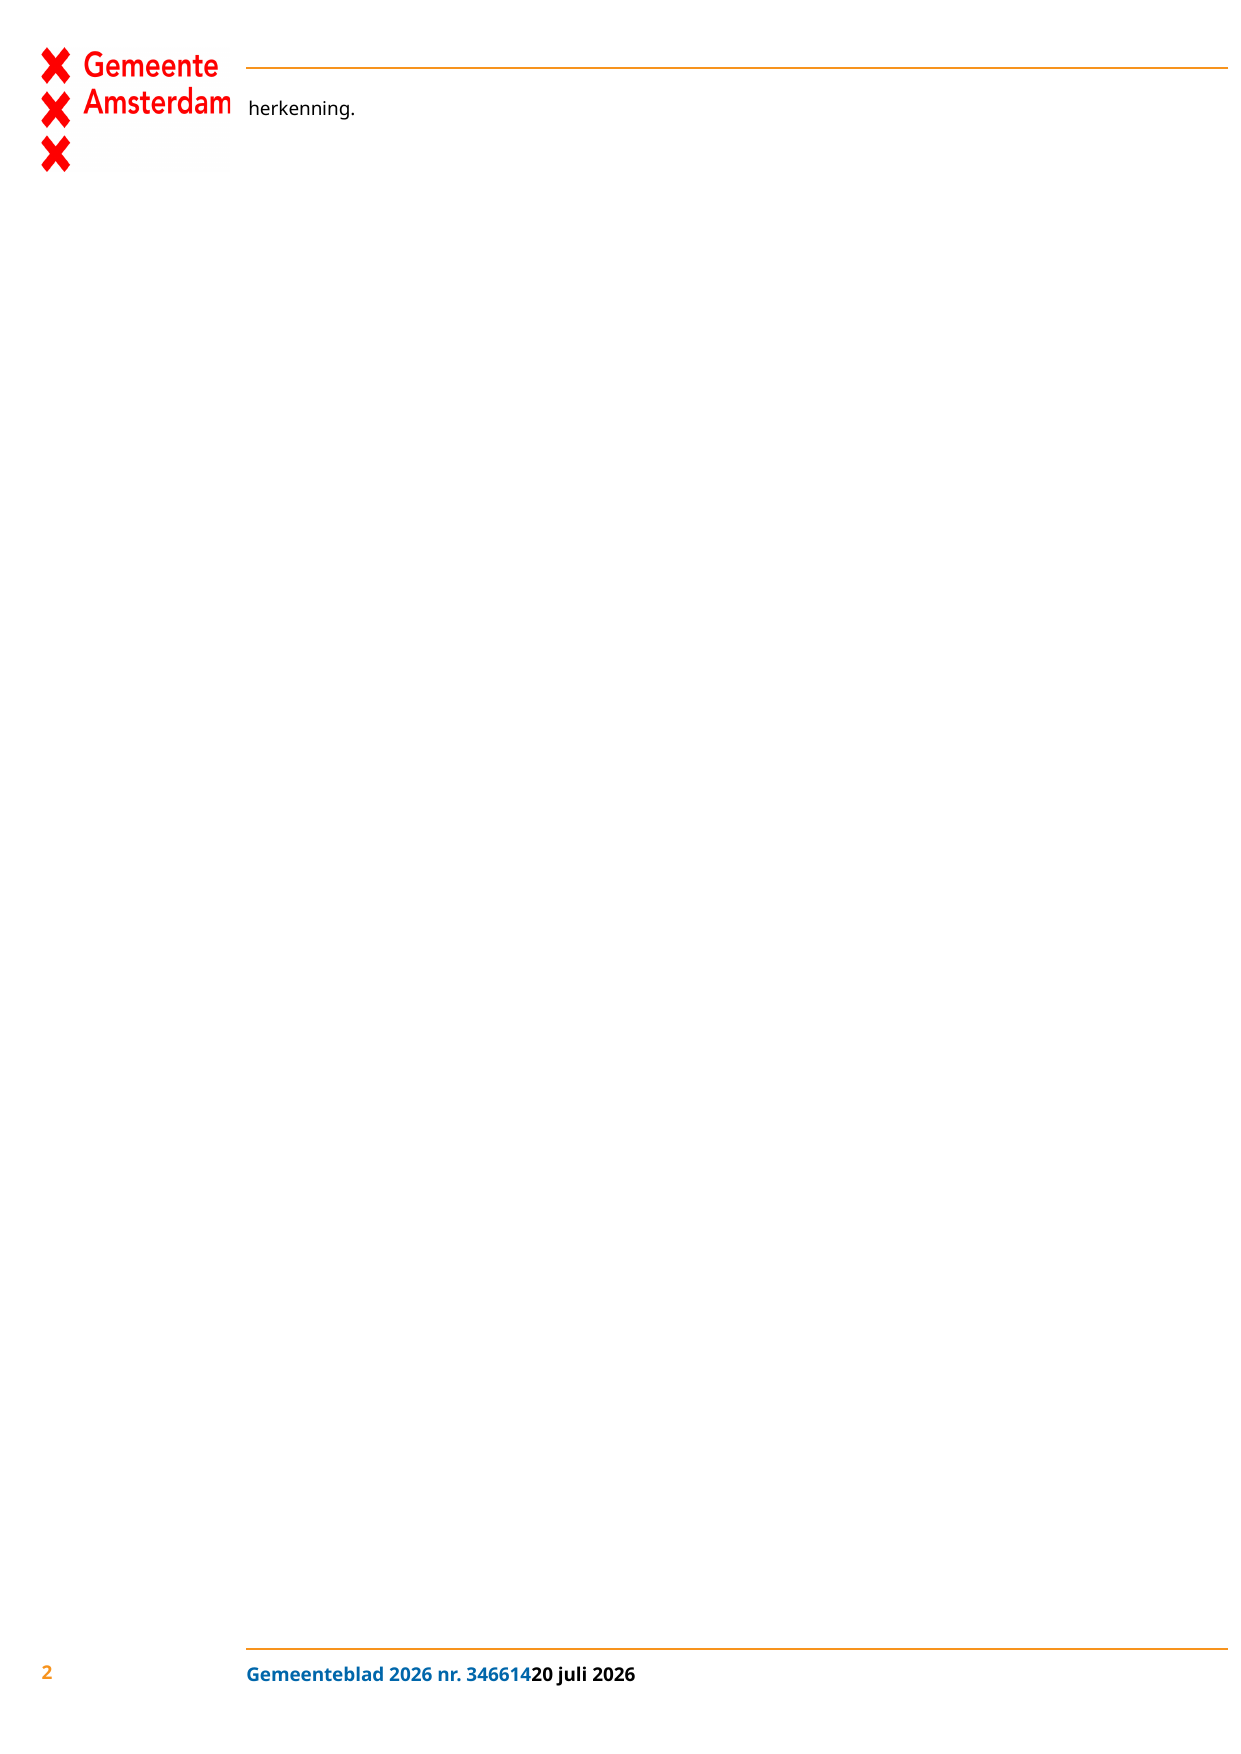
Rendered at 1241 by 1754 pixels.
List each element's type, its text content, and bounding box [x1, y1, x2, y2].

picture [41, 47, 231, 172]
text herkenning. [248, 95, 1152, 121]
